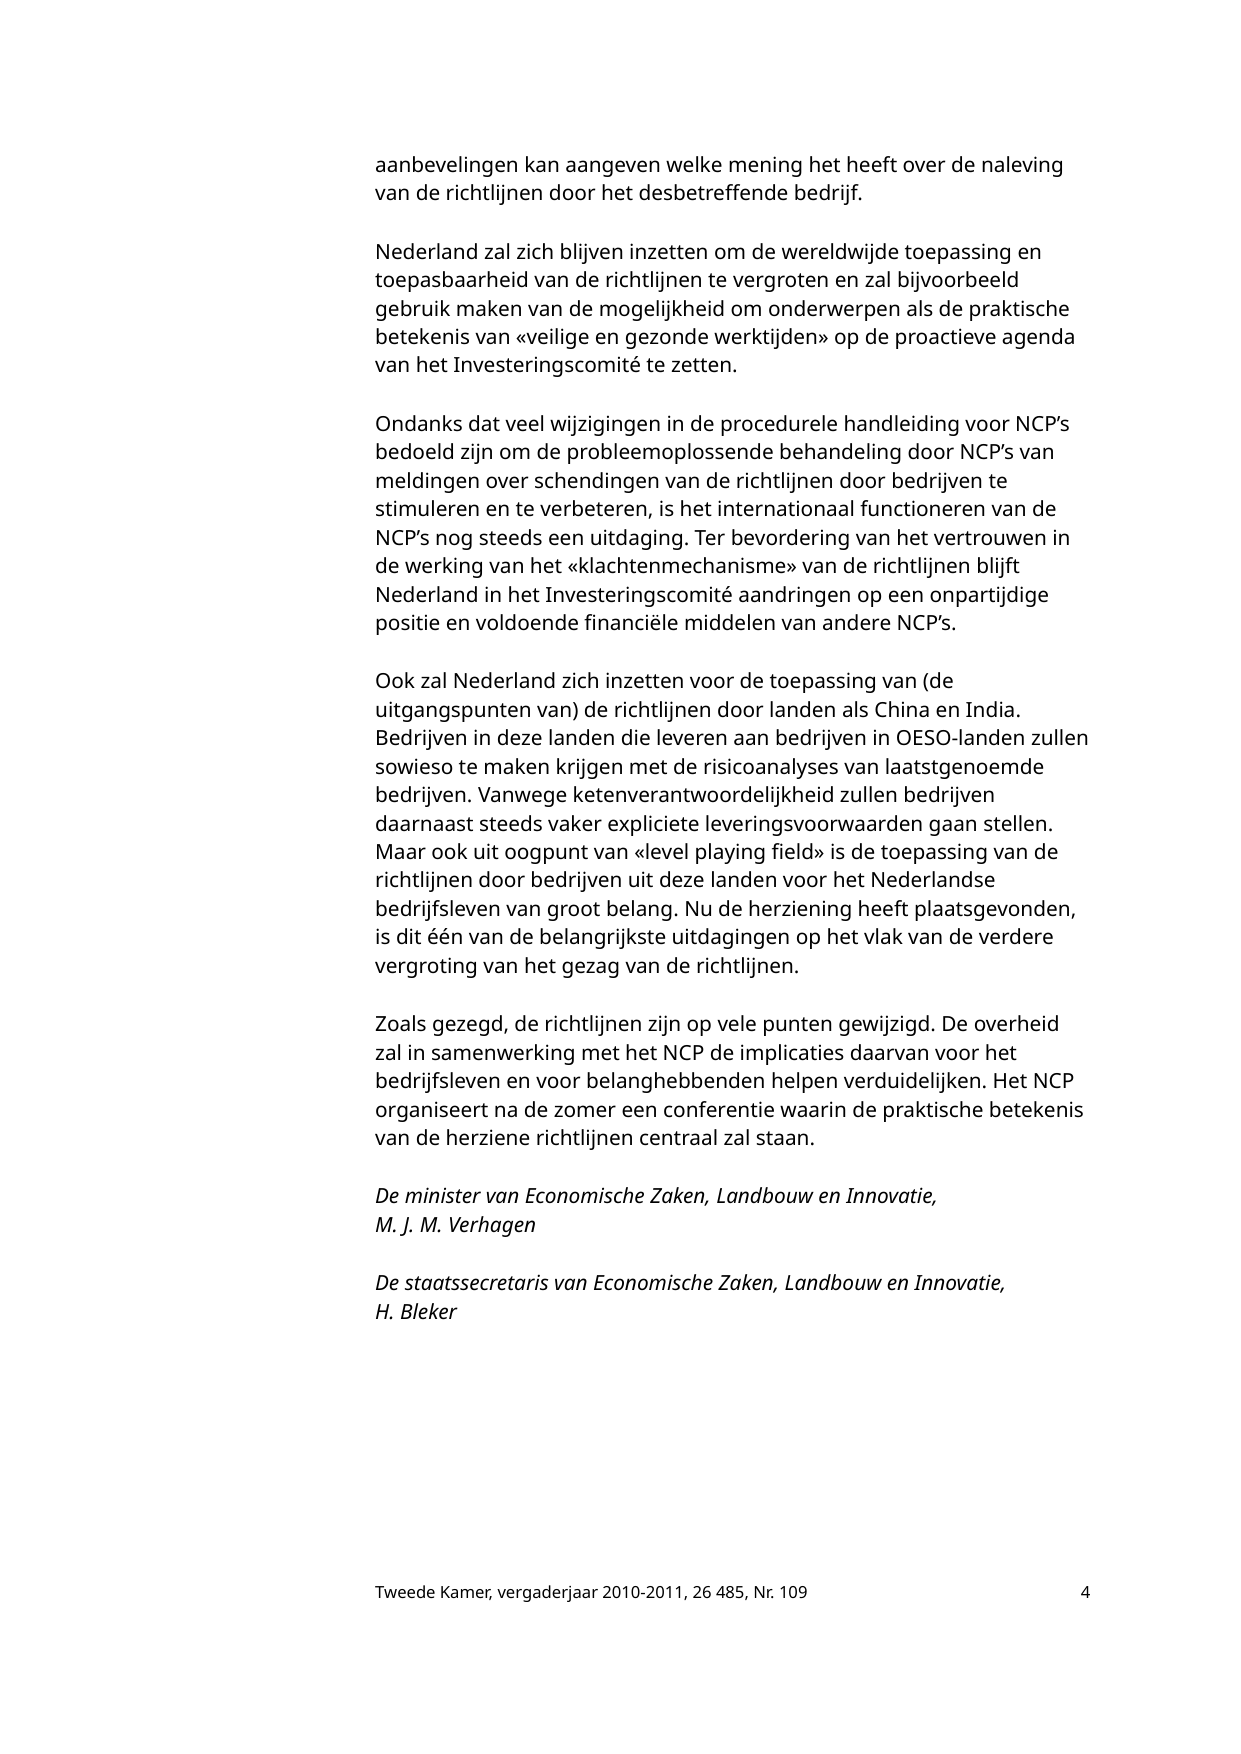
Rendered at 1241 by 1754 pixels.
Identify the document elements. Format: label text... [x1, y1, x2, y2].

text De staatssecretaris van Economische Zaken, Landbouw en Innovatie, [375, 1268, 1090, 1297]
text Nederland zal zich blijven inzetten om de wereldwijde toepassing en toepasbaarheid van de richtlijnen te vergroten en zal bijvoorbeeld gebruik maken van de mogelijkheid om onderwerpen als de praktische betekenis van «veilige en gezonde werktijden» op de proactieve agenda van het Investeringscomité te zetten. [375, 237, 1090, 379]
text H. Bleker [375, 1297, 1090, 1325]
text M. J. M. Verhagen [375, 1210, 1090, 1238]
text Ook zal Nederland zich inzetten voor de toepassing van (de uitgangspunten van) de richtlijnen door landen als China en India. Bedrijven in deze landen die leveren aan bedrijven in OESO-landen zullen sowieso te maken krijgen met de risicoanalyses van laatstgenoemde bedrijven. Vanwege ketenverantwoordelijkheid zullen bedrijven daarnaast steeds vaker expliciete leveringsvoorwaarden gaan stellen. Maar ook uit oogpunt van «level playing field» is de toepassing van de richtlijnen door bedrijven uit deze landen voor het Nederlandse bedrijfsleven van groot belang. Nu de herziening heeft plaatsgevonden, is dit één van de belangrijkste uitdagingen op het vlak van de verdere vergroting van het gezag van de richtlijnen. [375, 667, 1090, 979]
text De minister van Economische Zaken, Landbouw en Innovatie, [375, 1182, 1090, 1210]
text Zoals gezegd, de richtlijnen zijn op vele punten gewijzigd. De overheid zal in samenwerking met het NCP de implicaties daarvan voor het bedrijfsleven en voor belanghebbenden helpen verduidelijken. Het NCP organiseert na de zomer een conferentie waarin de praktische betekenis van de herziene richtlijnen centraal zal staan. [375, 1009, 1090, 1152]
text aanbevelingen kan aangeven welke mening het heeft over de naleving van de richtlijnen door het desbetreffende bedrijf. [375, 150, 1090, 207]
text Ondanks dat veel wijzigingen in de procedurele handleiding voor NCP’s bedoeld zijn om de probleemoplossende behandeling door NCP’s van meldingen over schendingen van de richtlijnen door bedrijven te stimuleren en te verbeteren, is het internationaal functioneren van de NCP’s nog steeds een uitdaging. Ter bevordering van het vertrouwen in de werking van het «klachtenmechanisme» van de richtlijnen blijft Nederland in het Investeringscomité aandringen op een onpartijdige positie en voldoende financiële middelen van andere NCP’s. [375, 409, 1090, 637]
